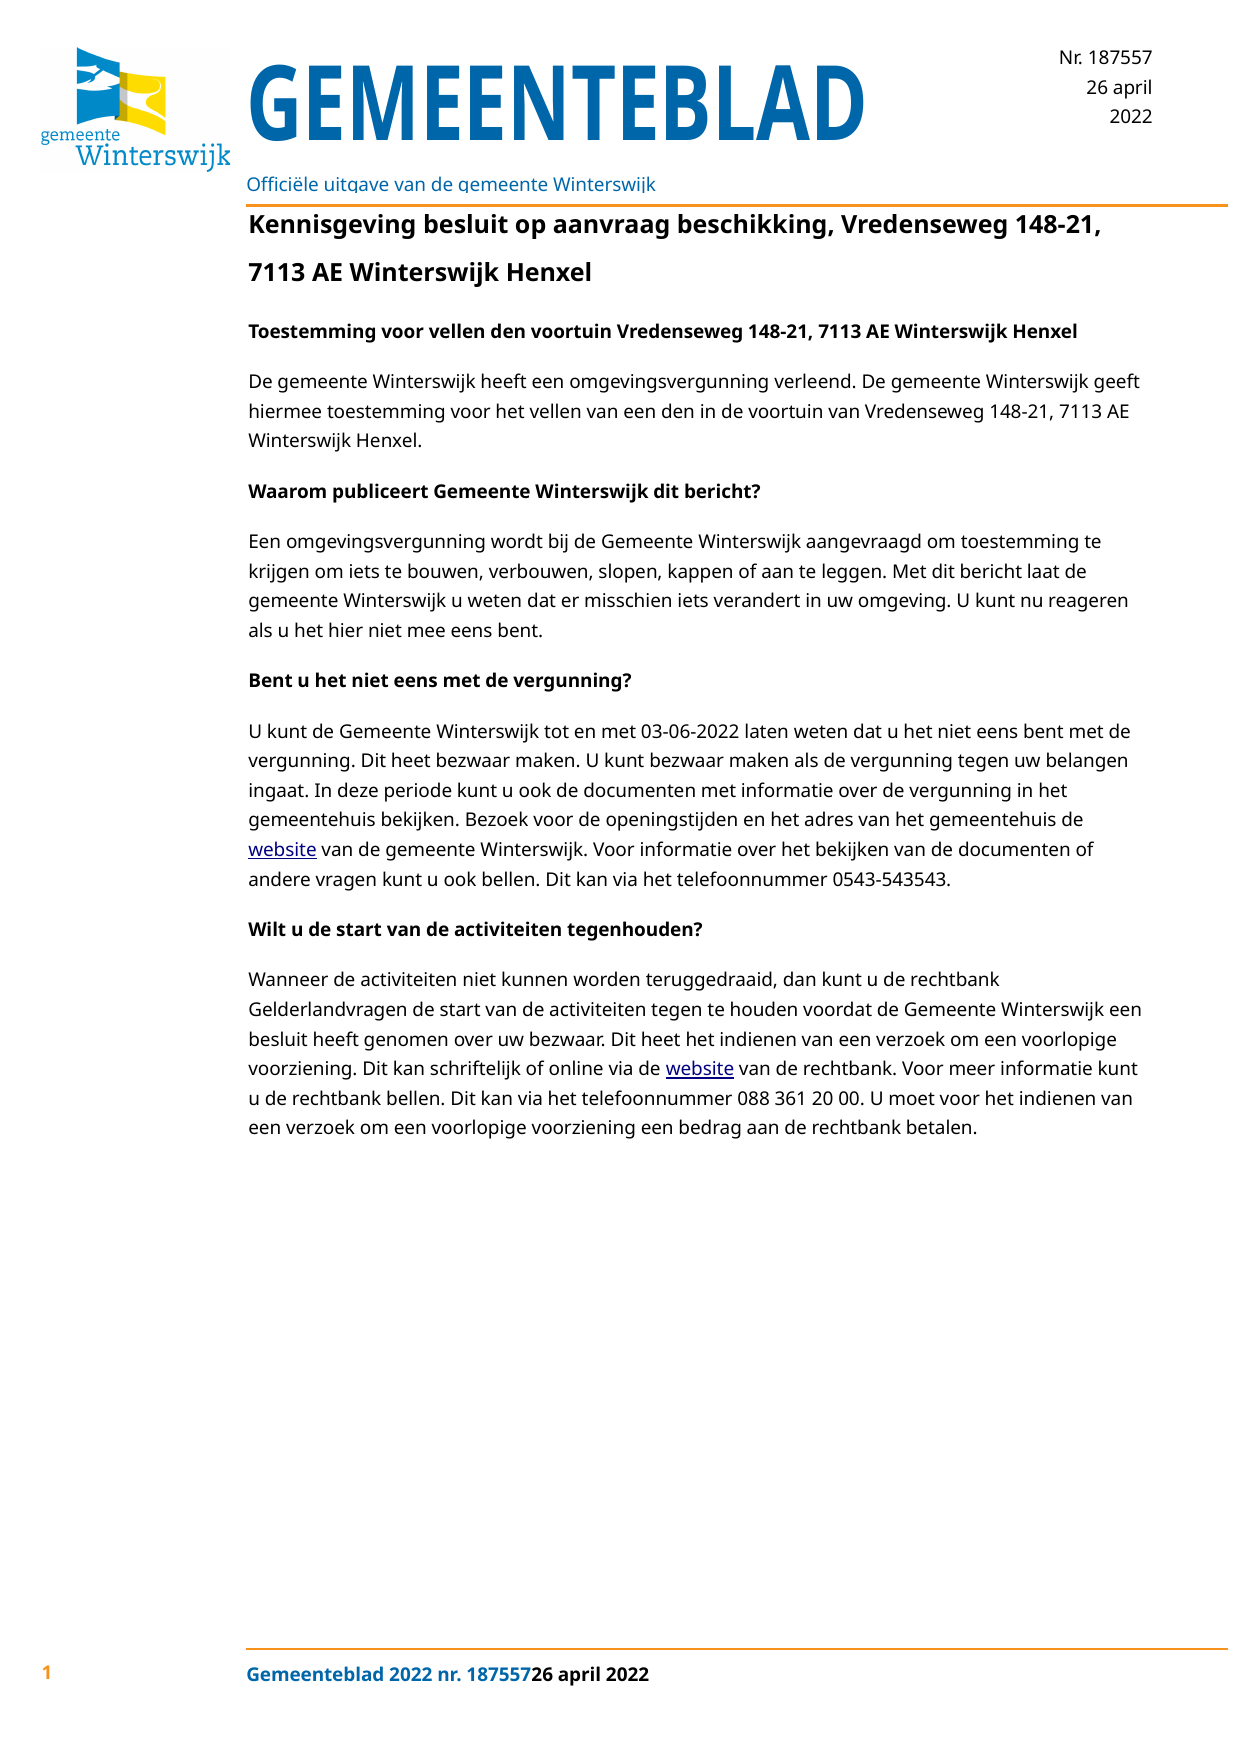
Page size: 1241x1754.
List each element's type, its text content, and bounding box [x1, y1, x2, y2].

picture [225, 153, 231, 162]
text Wanneer de activiteiten niet kunnen worden teruggedraaid, dan kunt u de rechtbank Gelderlandvragen de start van de activiteiten tegen te houden voordat de Gemeente Winterswijk een besluit heeft genomen over uw bezwaar. Dit heet het indienen van een verzoek om een voorlopige voorziening. Dit kan schriftelijk of online via de website van de rechtbank. Voor meer informatie kunt u de rechtbank bellen. Dit kan via het telefoonnummer 088 361 20 00. U moet voor het indienen van een verzoek om een voorlopige voorziening een bedrag aan de rechtbank betalen. [248, 967, 1152, 1140]
text Toestemming voor vellen den voortuin Vredenseweg 148-21, 7113 AE Winterswijk Henxel [248, 318, 1152, 344]
text U kunt de Gemeente Winterswijk tot en met 03-06-2022 laten weten dat u het niet eens bent met de vergunning. Dit heet bezwaar maken. U kunt bezwaar maken als de vergunning tegen uw belangen ingaat. In deze periode kunt u ook de documenten met informatie over de vergunning in het gemeentehuis bekijken. Bezoek voor de openingstijden en het adres van het gemeentehuis de website van de gemeente Winterswijk. Voor informatie over het bekijken van de documenten of andere vragen kunt u ook bellen. Dit kan via het telefoonnummer 0543-543543. [248, 718, 1152, 892]
text Wilt u de start van de activiteiten tegenhouden? [248, 916, 1152, 942]
text Waarom publiceert Gemeente Winterswijk dit bericht? [248, 478, 1152, 504]
picture [41, 47, 231, 172]
text Een omgevingsvergunning wordt bij de Gemeente Winterswijk aangevraagd om toestemming te krijgen om iets te bouwen, verbouwen, slopen, kappen of aan te leggen. Met dit bericht laat de gemeente Winterswijk u weten dat er misschien iets verandert in uw omgeving. U kunt nu reageren als u het hier niet mee eens bent. [248, 528, 1152, 643]
text Bent u het niet eens met de vergunning? [248, 667, 1152, 693]
text De gemeente Winterswijk heeft een omgevingsvergunning verleend. De gemeente Winterswijk geeft hiermee toestemming voor het vellen van een den in de voortuin van Vredenseweg 148-21, 7113 AE Winterswijk Henxel. [248, 368, 1152, 453]
text Kennisgeving besluit op aanvraag beschikking, Vredenseweg 148-21, 7113 AE Winterswijk Henxel [248, 207, 1152, 288]
